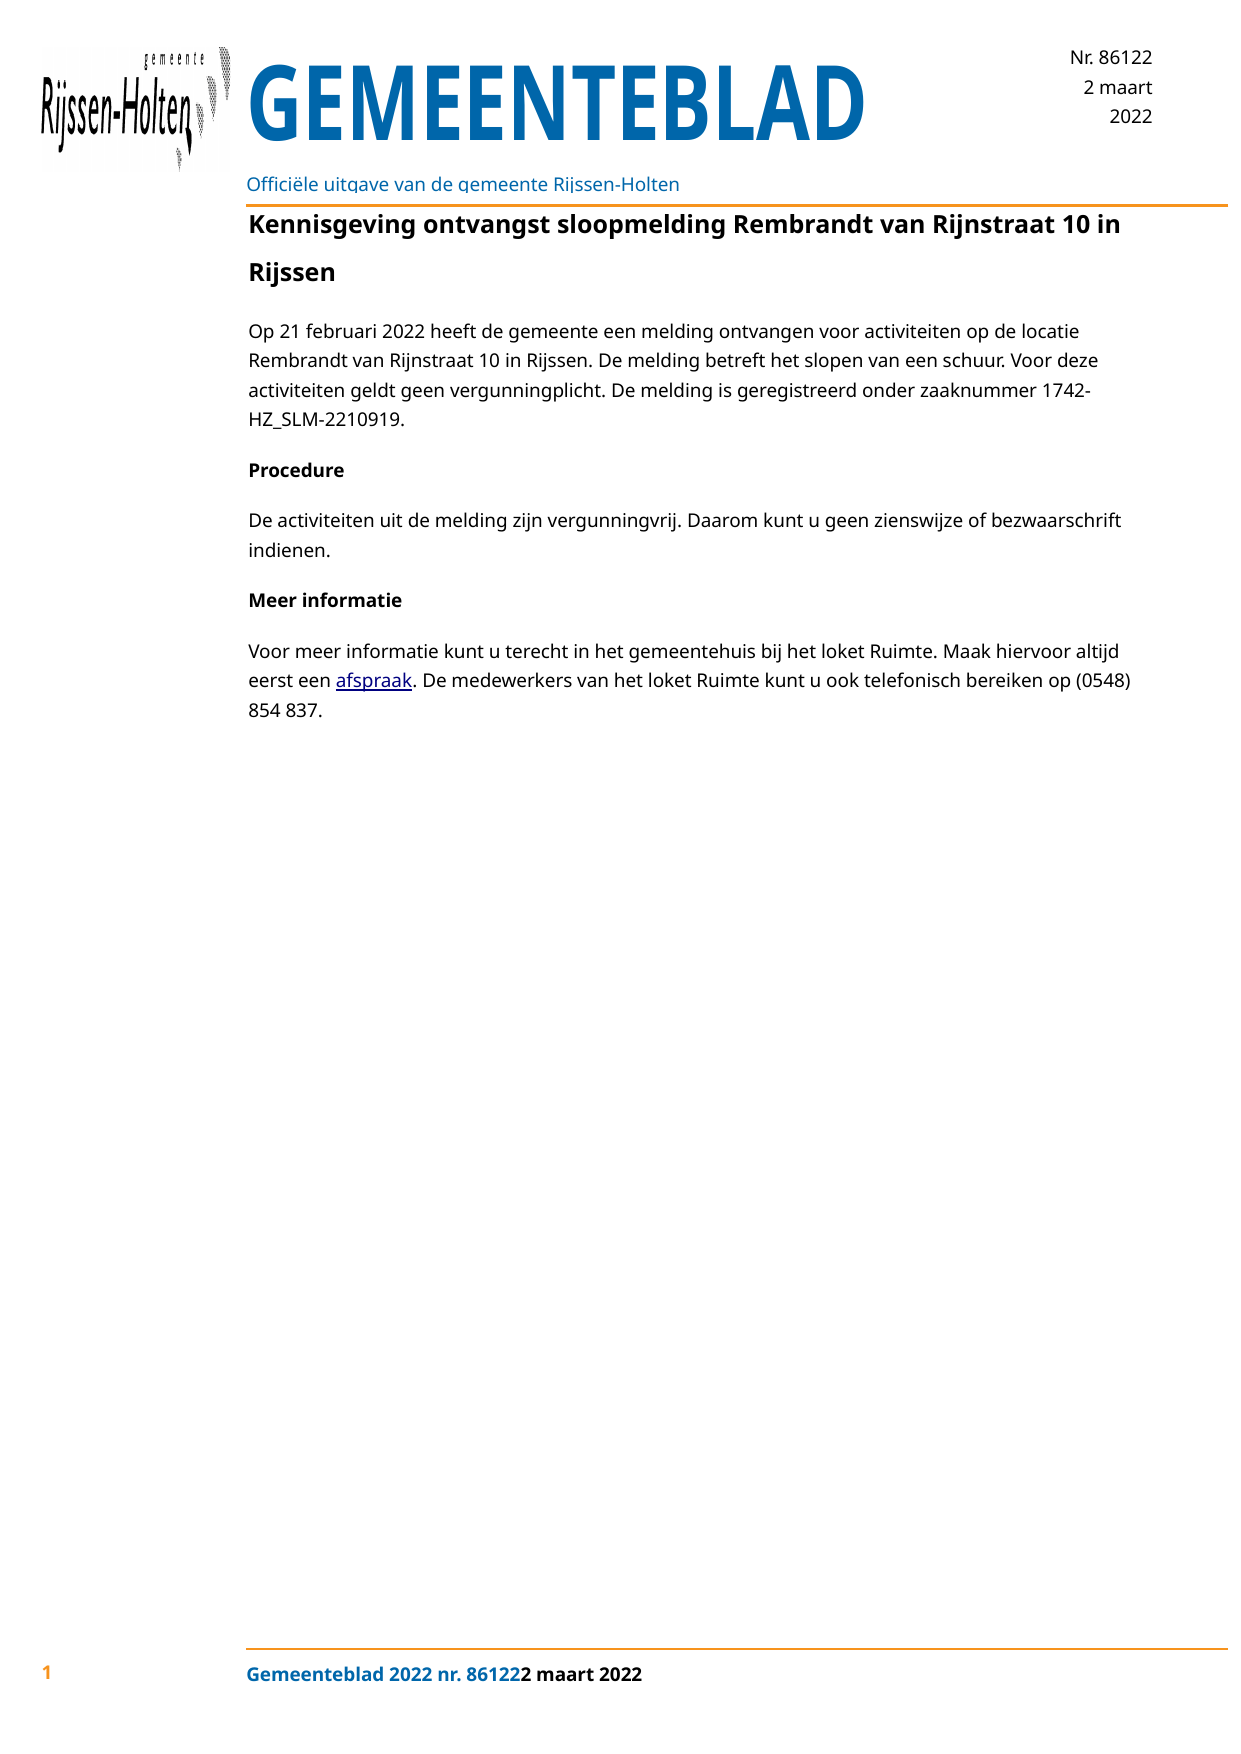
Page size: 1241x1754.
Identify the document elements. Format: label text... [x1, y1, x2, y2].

text Procedure [248, 457, 1152, 483]
text Meer informatie [248, 587, 1152, 613]
text De activiteiten uit de melding zijn vergunningvrij. Daarom kunt u geen zienswijze of bezwaarschrift indienen. [248, 507, 1152, 563]
picture [41, 47, 231, 172]
text Kennisgeving ontvangst sloopmelding Rembrandt van Rijnstraat 10 in Rijssen [248, 207, 1152, 288]
text Voor meer informatie kunt u terecht in het gemeentehuis bij het loket Ruimte. Maak hiervoor altijd eerst een afspraak. De medewerkers van het loket Ruimte kunt u ook telefonisch bereiken op (0548) 854 837. [248, 638, 1152, 723]
text Op 21 februari 2022 heeft de gemeente een melding ontvangen voor activiteiten op de locatie Rembrandt van Rijnstraat 10 in Rijssen. De melding betreft het slopen van een schuur. Voor deze activiteiten geldt geen vergunningplicht. De melding is geregistreerd onder zaaknummer 1742-HZ_SLM-2210919. [248, 318, 1152, 432]
